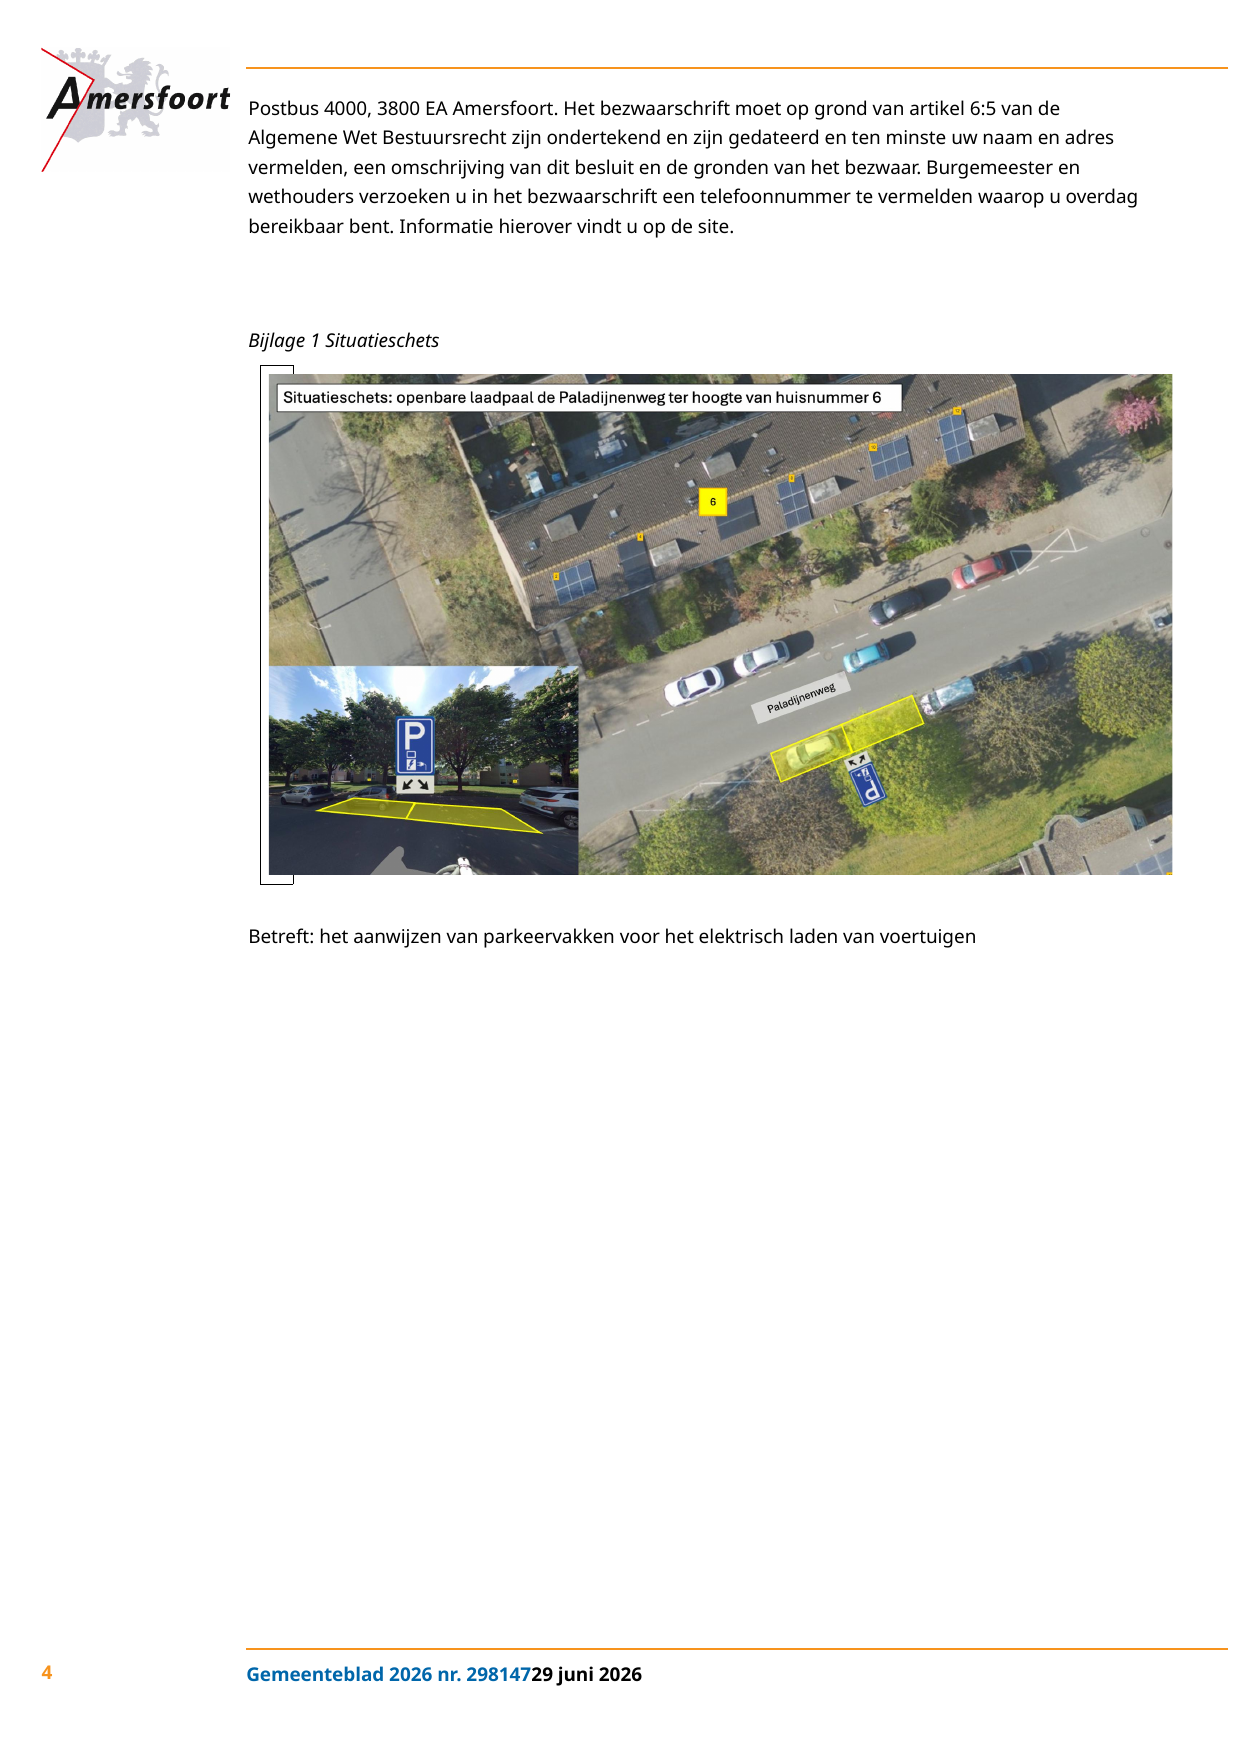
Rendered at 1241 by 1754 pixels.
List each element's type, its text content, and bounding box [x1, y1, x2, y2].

text Postbus 4000, 3800 EA Amersfoort. Het bezwaarschrift moet op grond van artikel 6:5 van de Algemene Wet Bestuursrecht zijn ondertekend en zijn gedateerd en ten minste uw naam en adres vermelden, een omschrijving van dit besluit en de gronden van het bezwaar. Burgemeester en wethouders verzoeken u in het bezwaarschrift een telefoonnummer te vermelden waarop u overdag bereikbaar bent. Informatie hierover vindt u op de site. [248, 95, 1152, 239]
picture [268, 374, 1173, 875]
text Bijlage 1 Situatieschets [248, 327, 1152, 353]
picture [41, 47, 231, 172]
text Betreft: het aanwijzen van parkeervakken voor het elektrisch laden van voertuigen [248, 923, 1152, 949]
